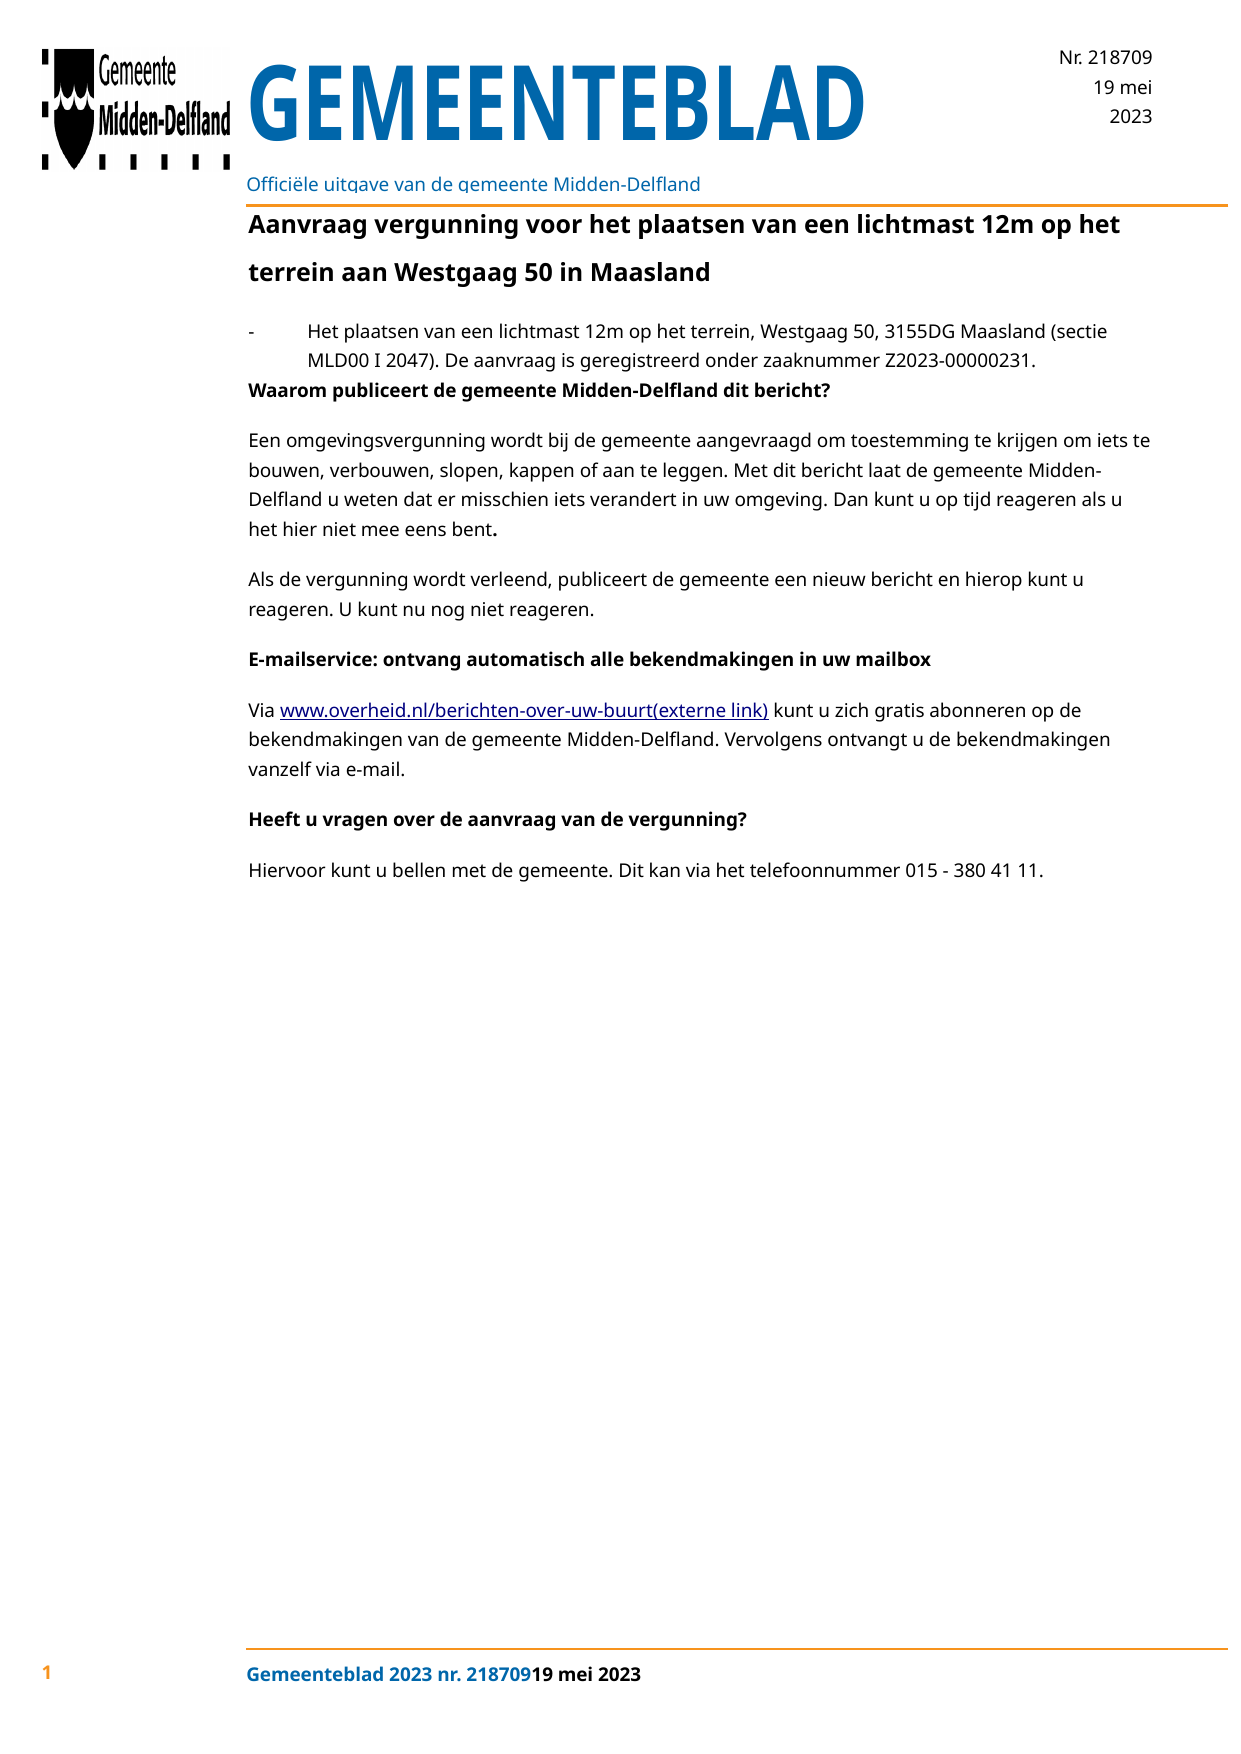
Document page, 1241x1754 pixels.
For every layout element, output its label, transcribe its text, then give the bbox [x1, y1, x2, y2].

text Via www.overheid.nl/berichten-over-uw-buurt(externe link) kunt u zich gratis abonneren op de bekendmakingen van de gemeente Midden-Delfland. Vervolgens ontvangt u de bekendmakingen vanzelf via e-mail. [248, 697, 1152, 782]
text Als de vergunning wordt verleend, publiceert de gemeente een nieuw bericht en hierop kunt u reageren. U kunt nu nog niet reageren. [248, 567, 1152, 622]
text E-mailservice: ontvang automatisch alle bekendmakingen in uw mailbox [248, 647, 1152, 672]
text Heeft u vragen over de aanvraag van de vergunning? [248, 807, 1152, 832]
list Het plaatsen van een lichtmast 12m op het terrein, Westgaag 50, 3155DG Maasland (sectie MLD00 I 2047). De aanvraag is geregistreerd onder zaaknummer Z2023-00000231. [248, 318, 1152, 373]
text Hiervoor kunt u bellen met de gemeente. Dit kan via het telefoonnummer 015 - 380 41 11. [248, 857, 1152, 883]
text Aanvraag vergunning voor het plaatsen van een lichtmast 12m op het terrein aan Westgaag 50 in Maasland [248, 207, 1152, 288]
text Waarom publiceert de gemeente Midden-Delfland dit bericht? [248, 377, 1152, 403]
picture [41, 47, 231, 172]
text Een omgevingsvergunning wordt bij de gemeente aangevraagd om toestemming te krijgen om iets te bouwen, verbouwen, slopen, kappen of aan te leggen. Met dit bericht laat de gemeente Midden-Delfland u weten dat er misschien iets verandert in uw omgeving. Dan kunt u op tijd reageren als u het hier niet mee eens bent. [248, 427, 1152, 542]
